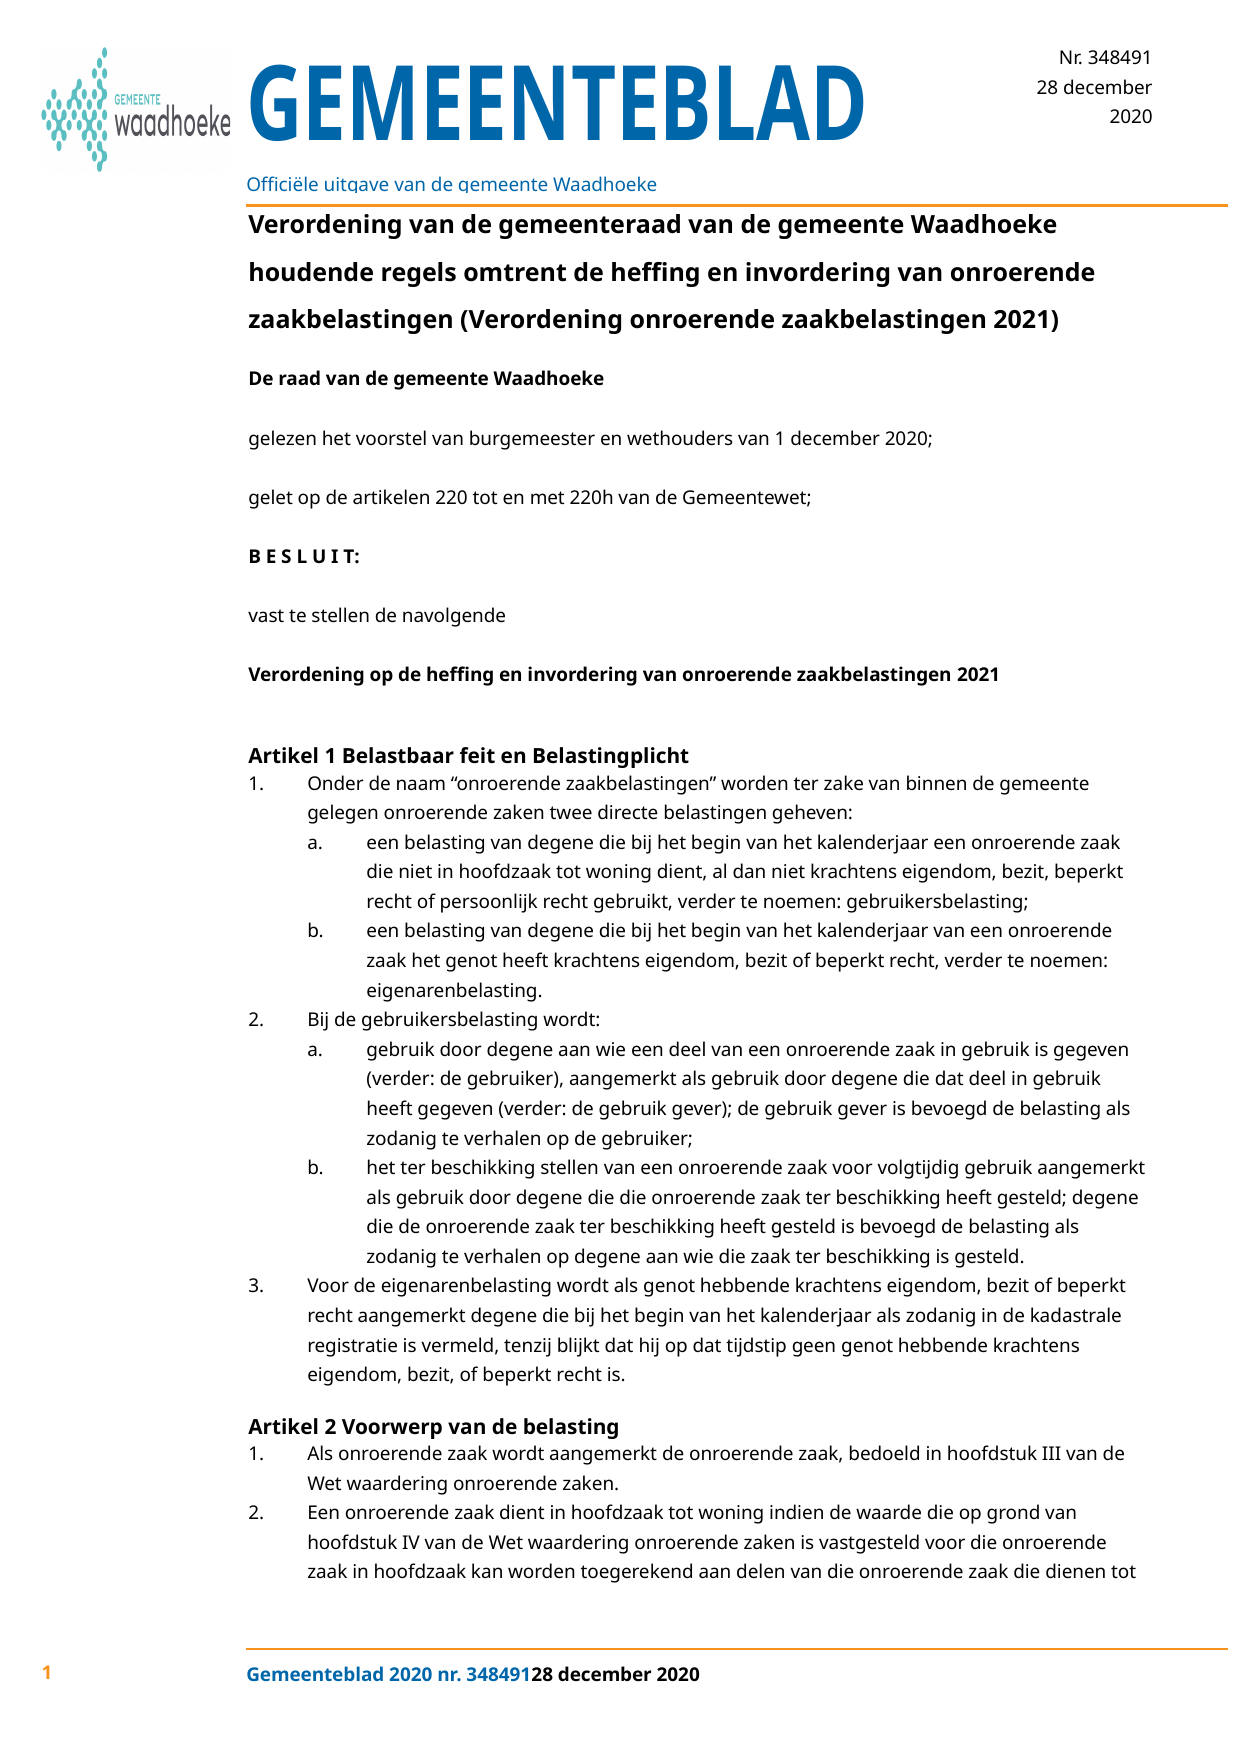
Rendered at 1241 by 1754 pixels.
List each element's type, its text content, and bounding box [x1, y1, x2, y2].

list Een onroerende zaak dient in hoofdzaak tot woning indien de waarde die op grond van hoofdstuk IV van de Wet waardering onroerende zaken is vastgesteld voor die onroerende zaak in hoofdzaak kan worden toegerekend aan delen van die onroerende zaak die dienen tot [248, 1499, 1152, 1584]
text Artikel 2 Voorwerp van de belasting [248, 1412, 1152, 1440]
list Voor de eigenarenbelasting wordt als genot hebbende krachtens eigendom, bezit of beperkt recht aangemerkt degene die bij het begin van het kalenderjaar als zodanig in de kadastrale registratie is vermeld, tenzij blijkt dat hij op dat tijdstip geen genot hebbende krachtens eigendom, bezit, of beperkt recht is. [248, 1273, 1152, 1387]
list gebruik door degene aan wie een deel van een onroerende zaak in gebruik is gegeven (verder: de gebruiker), aangemerkt als gebruik door degene die dat deel in gebruik heeft gegeven (verder: de gebruik gever); de gebruik gever is bevoegd de belasting als zodanig te verhalen op de gebruiker; [307, 1036, 1152, 1151]
list een belasting van degene die bij het begin van het kalenderjaar van een onroerende zaak het genot heeft krachtens eigendom, bezit of beperkt recht, verder te noemen: eigenarenbelasting. [307, 918, 1152, 1003]
text vast te stellen de navolgende [248, 602, 1152, 628]
picture [41, 47, 231, 172]
list een belasting van degene die bij het begin van het kalenderjaar een onroerende zaak die niet in hoofdzaak tot woning dient, al dan niet krachtens eigendom, bezit, beperkt recht of persoonlijk recht gebruikt, verder te noemen: gebruikersbelasting; [307, 829, 1152, 914]
text gelezen het voorstel van burgemeester en wethouders van 1 december 2020; [248, 425, 1152, 450]
text Artikel 1 Belastbaar feit en Belastingplicht [248, 741, 1152, 770]
list het ter beschikking stellen van een onroerende zaak voor volgtijdig gebruik aangemerkt als gebruik door degene die die onroerende zaak ter beschikking heeft gesteld; degene die de onroerende zaak ter beschikking heeft gesteld is bevoegd de belasting als zodanig te verhalen op degene aan wie die zaak ter beschikking is gesteld. [307, 1154, 1152, 1269]
text De raad van de gemeente Waadhoeke [248, 366, 1152, 391]
text Verordening op de heffing en invordering van onroerende zaakbelastingen 2021 [248, 661, 1152, 687]
text Verordening van de gemeenteraad van de gemeente Waadhoeke houdende regels omtrent de heffing en invordering van onroerende zaakbelastingen (Verordening onroerende zaakbelastingen 2021) [248, 207, 1152, 336]
text B E S L U I T: [248, 543, 1152, 569]
text gelet op de artikelen 220 tot en met 220h van de Gemeentewet; [248, 484, 1152, 509]
list Bij de gebruikersbelasting wordt: [248, 1006, 1152, 1032]
list Als onroerende zaak wordt aangemerkt de onroerende zaak, bedoeld in hoofdstuk III van de Wet waardering onroerende zaken. [248, 1440, 1152, 1496]
list Onder de naam “onroerende zaakbelastingen” worden ter zake van binnen de gemeente gelegen onroerende zaken twee directe belastingen geheven: [248, 770, 1152, 825]
